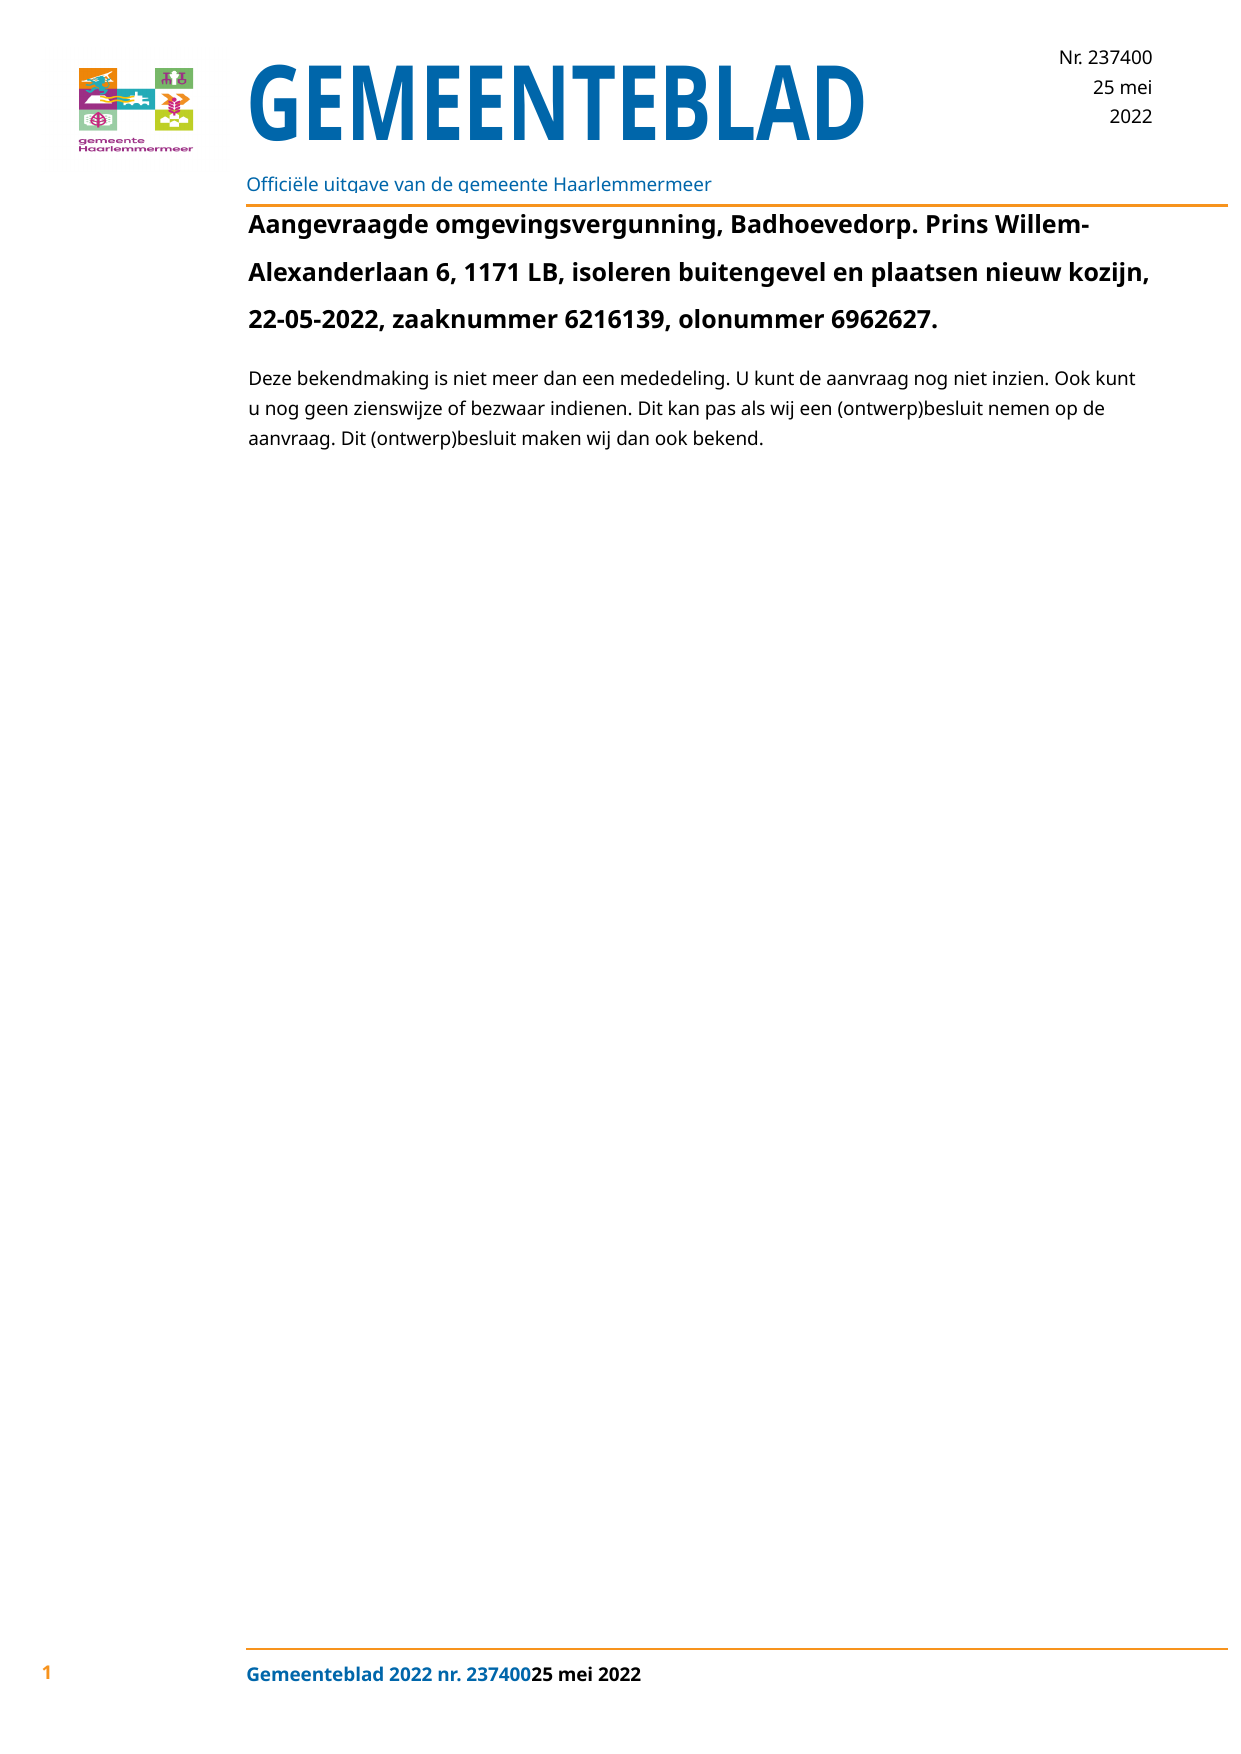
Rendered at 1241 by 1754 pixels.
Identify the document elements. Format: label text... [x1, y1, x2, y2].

text Aangevraagde omgevingsvergunning, Badhoevedorp. Prins Willem-Alexanderlaan 6, 1171 LB, isoleren buitengevel en plaatsen nieuw kozijn, 22-05-2022, zaaknummer 6216139, olonummer 6962627. [248, 207, 1152, 336]
text Deze bekendmaking is niet meer dan een mededeling. U kunt de aanvraag nog niet inzien. Ook kunt u nog geen zienswijze of bezwaar indienen. Dit kan pas als wij een (ontwerp)besluit nemen op de aanvraag. Dit (ontwerp)besluit maken wij dan ook bekend. [248, 366, 1152, 450]
picture [41, 47, 231, 172]
